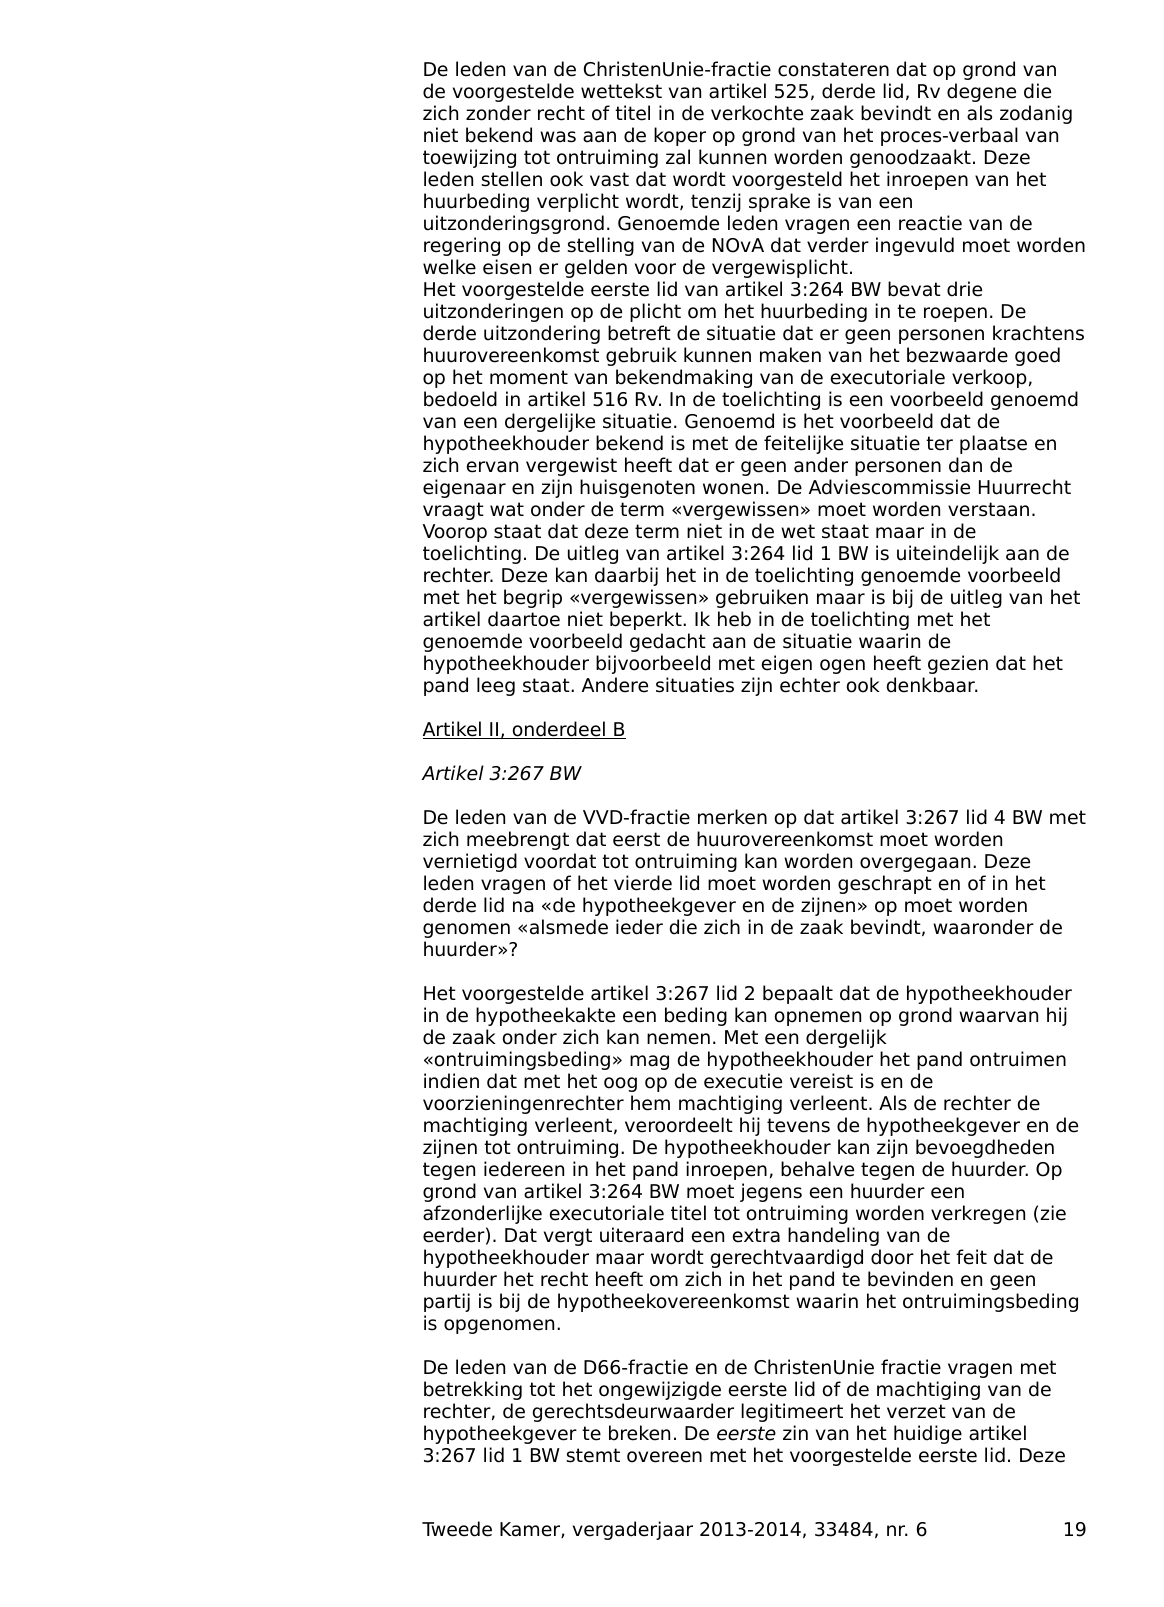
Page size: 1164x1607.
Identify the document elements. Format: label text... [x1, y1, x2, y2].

text De leden van de VVD-fractie merken op dat artikel 3:267 lid 4 BW met zich meebrengt dat eerst de huurovereenkomst moet worden vernietigd voordat tot ontruiming kan worden overgegaan. Deze leden vragen of het vierde lid moet worden geschrapt en of in het derde lid na «de hypotheekgever en de zijnen» op moet worden genomen «alsmede ieder die zich in de zaak bevindt, waaronder de huurder»? [422, 807, 1087, 961]
text De leden van de ChristenUnie-fractie constateren dat op grond van de voorgestelde wettekst van artikel 525, derde lid, Rv degene die zich zonder recht of titel in de verkochte zaak bevindt en als zodanig niet bekend was aan de koper op grond van het proces-verbaal van toewijzing tot ontruiming zal kunnen worden genoodzaakt. Deze leden stellen ook vast dat wordt voorgesteld het inroepen van het huurbeding verplicht wordt, tenzij sprake is van een uitzonderingsgrond. Genoemde leden vragen een reactie van de regering op de stelling van de NOvA dat verder ingevuld moet worden welke eisen er gelden voor de vergewisplicht. [422, 59, 1087, 279]
text Het voorgestelde eerste lid van artikel 3:264 BW bevat drie uitzonderingen op de plicht om het huurbeding in te roepen. De derde uitzondering betreft de situatie dat er geen personen krachtens huurovereenkomst gebruik kunnen maken van het bezwaarde goed op het moment van bekendmaking van de executoriale verkoop, bedoeld in artikel 516 Rv. In de toelichting is een voorbeeld genoemd van een dergelijke situatie. Genoemd is het voorbeeld dat de hypotheekhouder bekend is met de feitelijke situatie ter plaatse en zich ervan vergewist heeft dat er geen ander personen dan de eigenaar en zijn huisgenoten wonen. De Adviescommissie Huurrecht vraagt wat onder de term «vergewissen» moet worden verstaan. Voorop staat dat deze term niet in de wet staat maar in de toelichting. De uitleg van artikel 3:264 lid 1 BW is uiteindelijk aan de rechter. Deze kan daarbij het in de toelichting genoemde voorbeeld met het begrip «vergewissen» gebruiken maar is bij de uitleg van het artikel daartoe niet beperkt. Ik heb in de toelichting met het genoemde voorbeeld gedacht aan de situatie waarin de hypotheekhouder bijvoorbeeld met eigen ogen heeft gezien dat het pand leeg staat. Andere situaties zijn echter ook denkbaar. [422, 279, 1087, 696]
subtitle Artikel 3:267 BW [422, 763, 1087, 785]
text Het voorgestelde artikel 3:267 lid 2 bepaalt dat de hypotheekhouder in de hypotheekakte een beding kan opnemen op grond waarvan hij de zaak onder zich kan nemen. Met een dergelijk «ontruimingsbeding» mag de hypotheekhouder het pand ontruimen indien dat met het oog op de executie vereist is en de voorzieningenrechter hem machtiging verleent. Als de rechter de machtiging verleent, veroordeelt hij tevens de hypotheekgever en de zijnen tot ontruiming. De hypotheekhouder kan zijn bevoegdheden tegen iedereen in het pand inroepen, behalve tegen de huurder. Op grond van artikel 3:264 BW moet jegens een huurder een afzonderlijke executoriale titel tot ontruiming worden verkregen (zie eerder). Dat vergt uiteraard een extra handeling van de hypotheekhouder maar wordt gerechtvaardigd door het feit dat de huurder het recht heeft om zich in het pand te bevinden en geen partij is bij de hypotheekovereenkomst waarin het ontruimingsbeding is opgenomen. [422, 983, 1087, 1335]
subtitle Artikel II, onderdeel B [422, 719, 1087, 741]
text De leden van de D66-fractie en de ChristenUnie fractie vragen met betrekking tot het ongewijzigde eerste lid of de machtiging van de rechter, de gerechtsdeurwaarder legitimeert het verzet van de hypotheekgever te breken. De eerste zin van het huidige artikel 3:267 lid 1 BW stemt overeen met het voorgestelde eerste lid. Deze [422, 1357, 1087, 1467]
